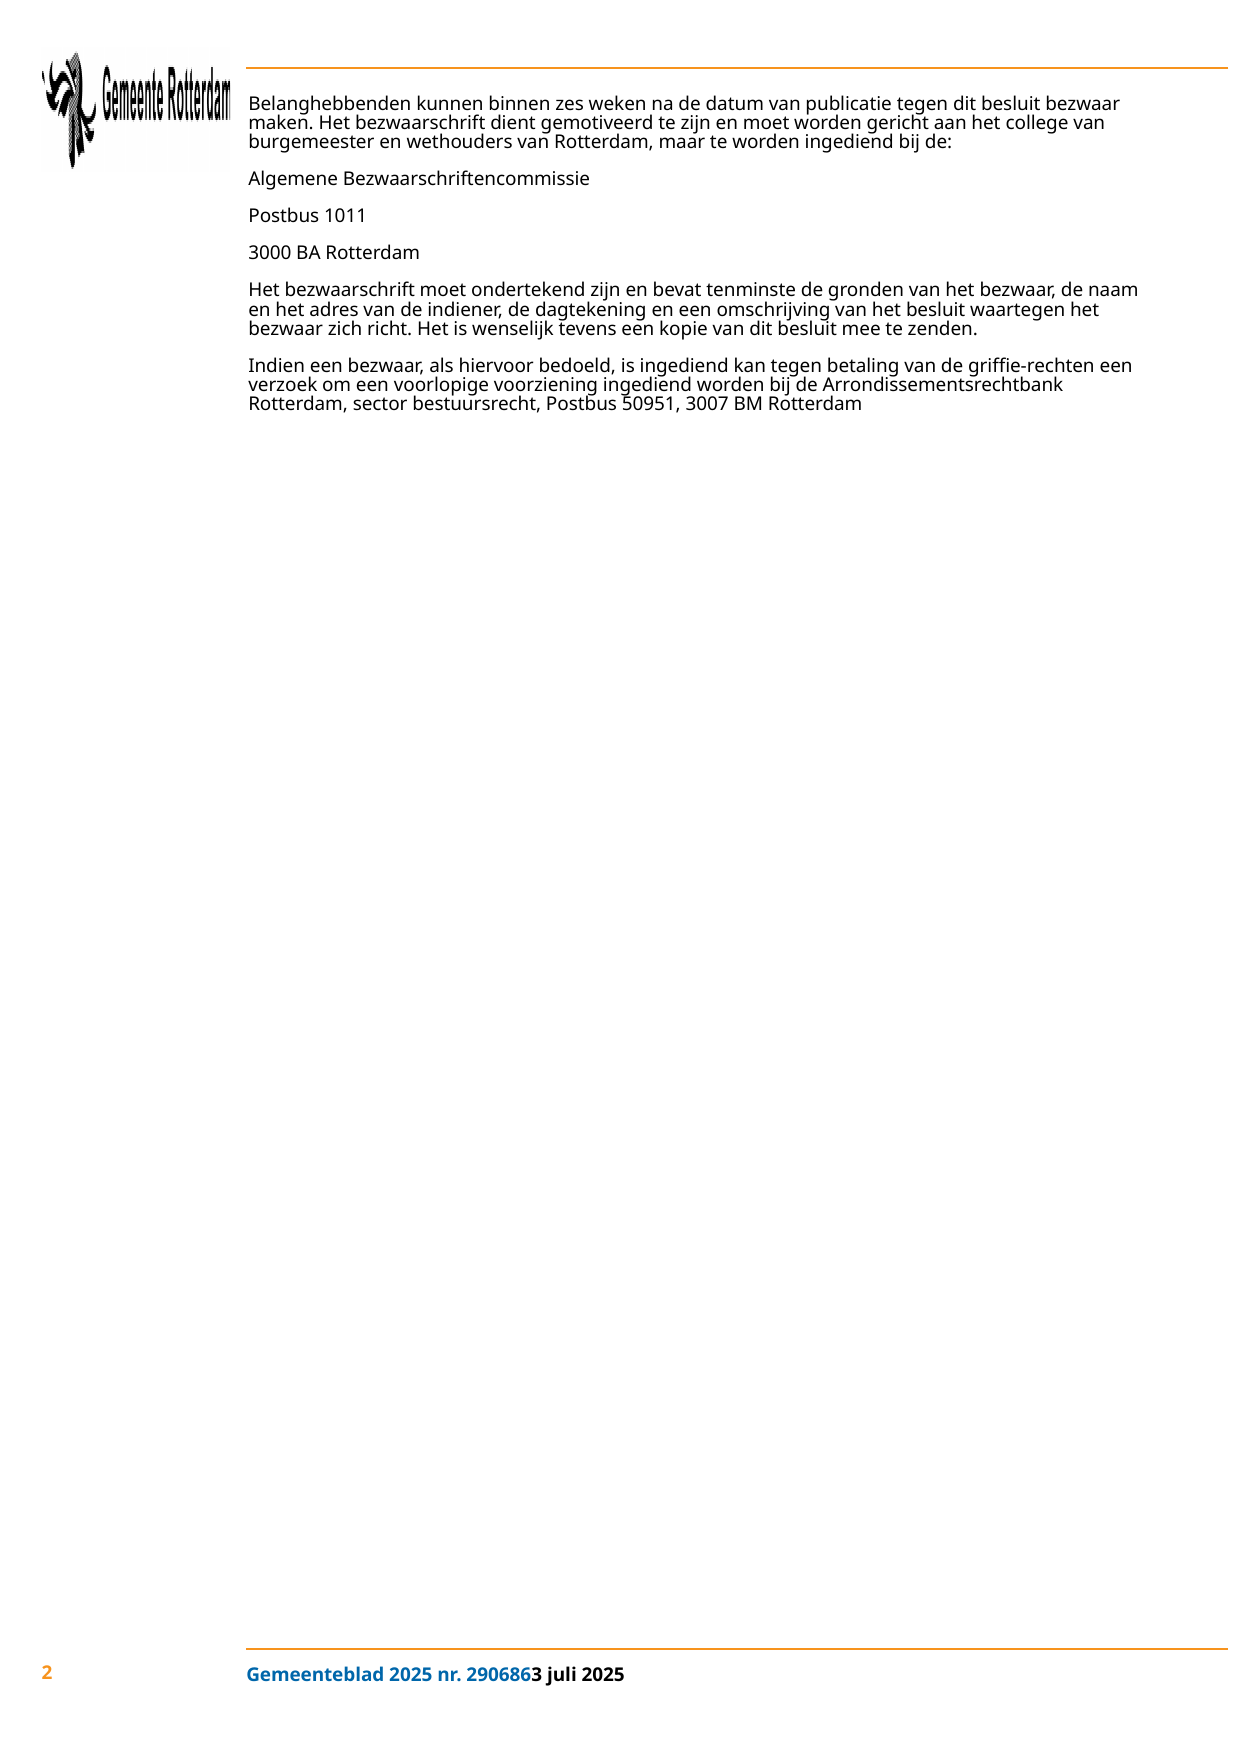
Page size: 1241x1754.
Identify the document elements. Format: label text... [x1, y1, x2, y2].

text Algemene Bezwaarschriftencommissie [248, 170, 1152, 190]
text 3000 BA Rotterdam [248, 244, 1152, 264]
text Het bezwaarschrift moet ondertekend zijn en bevat tenminste de gronden van het bezwaar, de naam en het adres van de indiener, de dagtekening en een omschrijving van het besluit waartegen het bezwaar zich richt. Het is wenselijk tevens een kopie van dit besluit mee te zenden. [248, 281, 1152, 339]
text Indien een bezwaar, als hiervoor bedoeld, is ingediend kan tegen betaling van de griffie-rechten een verzoek om een voorlopige voorziening ingediend worden bij de Arrondissementsrechtbank Rotterdam, sector bestuursrecht, Postbus 50951, 3007 BM Rotterdam [248, 357, 1152, 415]
text Belanghebbenden kunnen binnen zes weken na de datum van publicatie tegen dit besluit bezwaar maken. Het bezwaarschrift dient gemotiveerd te zijn en moet worden gericht aan het college van burgemeester en wethouders van Rotterdam, maar te worden ingediend bij de: [248, 95, 1152, 153]
picture [41, 47, 231, 172]
text Postbus 1011 [248, 207, 1152, 227]
